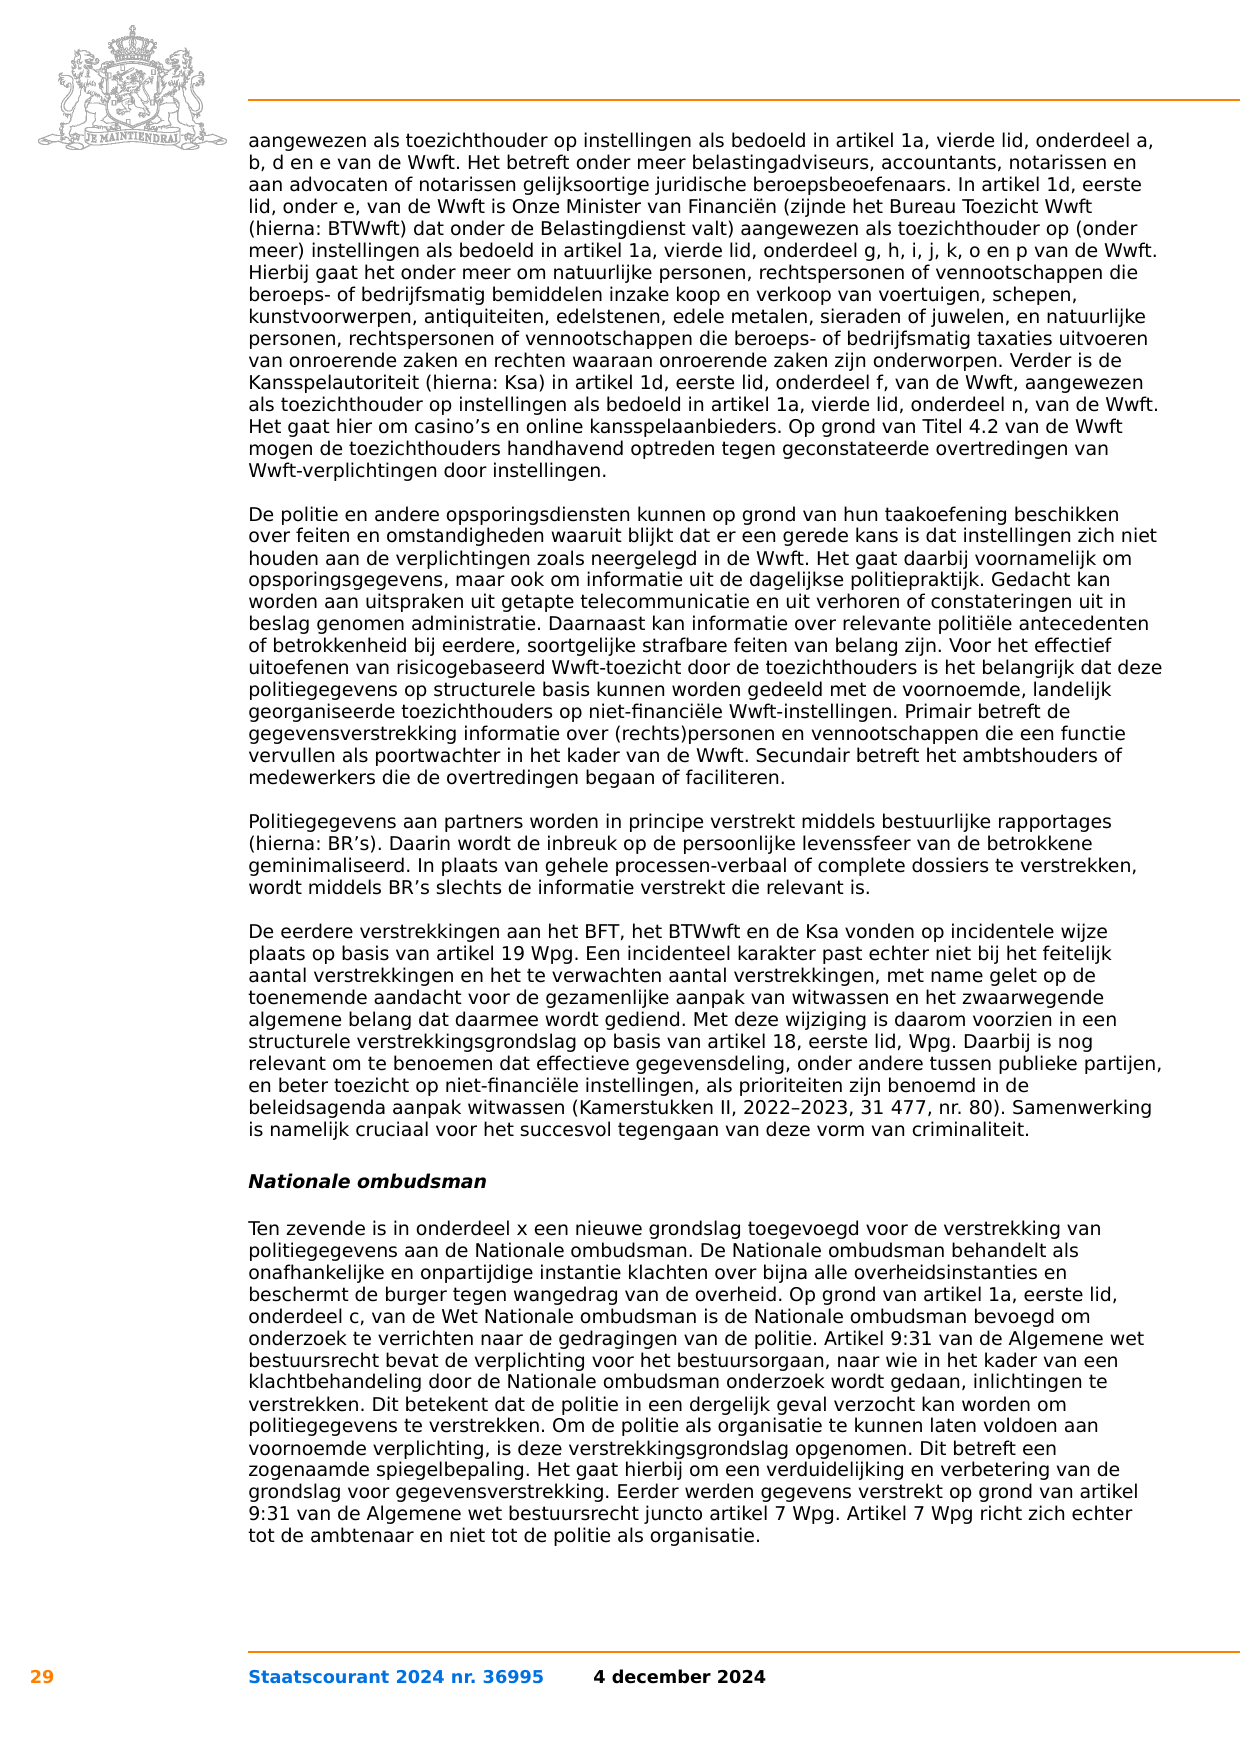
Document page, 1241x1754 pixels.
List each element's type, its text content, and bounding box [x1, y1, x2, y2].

text Ten zevende is in onderdeel x een nieuwe grondslag toegevoegd voor de verstrekking van politiegegevens aan de Nationale ombudsman. De Nationale ombudsman behandelt als onafhankelijke en onpartijdige instantie klachten over bijna alle overheidsinstanties en beschermt de burger tegen wangedrag van de overheid. Op grond van artikel 1a, eerste lid, onderdeel c, van de Wet Nationale ombudsman is de Nationale ombudsman bevoegd om onderzoek te verrichten naar de gedragingen van de politie. Artikel 9:31 van de Algemene wet bestuursrecht bevat de verplichting voor het bestuursorgaan, naar wie in het kader van een klachtbehandeling door de Nationale ombudsman onderzoek wordt gedaan, inlichtingen te verstrekken. Dit betekent dat de politie in een dergelijk geval verzocht kan worden om politiegegevens te verstrekken. Om de politie als organisatie te kunnen laten voldoen aan voornoemde verplichting, is deze verstrekkingsgrondslag opgenomen. Dit betreft een zogenaamde spiegelbepaling. Het gaat hierbij om een verduidelijking en verbetering van de grondslag voor gegevensverstrekking. Eerder werden gegevens verstrekt op grond van artikel 9:31 van de Algemene wet bestuursrecht juncto artikel 7 Wpg. Artikel 7 Wpg richt zich echter tot de ambtenaar en niet tot de politie als organisatie. [248, 1218, 1163, 1547]
text Politiegegevens aan partners worden in principe verstrekt middels bestuurlijke rapportages (hierna: BR’s). Daarin wordt de inbreuk op de persoonlijke levenssfeer van de betrokkene geminimaliseerd. In plaats van gehele processen-verbaal of complete dossiers te verstrekken, wordt middels BR’s slechts de informatie verstrekt die relevant is. [248, 811, 1163, 899]
text De eerdere verstrekkingen aan het BFT, het BTWwft en de Ksa vonden op incidentele wijze plaats op basis van artikel 19 Wpg. Een incidenteel karakter past echter niet bij het feitelijk aantal verstrekkingen en het te verwachten aantal verstrekkingen, met name gelet op de toenemende aandacht voor de gezamenlijke aanpak van witwassen en het zwaarwegende algemene belang dat daarmee wordt gediend. Met deze wijziging is daarom voorzien in een structurele verstrekkingsgrondslag op basis van artikel 18, eerste lid, Wpg. Daarbij is nog relevant om te benoemen dat effectieve gegevensdeling, onder andere tussen publieke partijen, en beter toezicht op niet-financiële instellingen, als prioriteiten zijn benoemd in de beleidsagenda aanpak witwassen (Kamerstukken II, 2022–2023, 31 477, nr. 80). Samenwerking is namelijk cruciaal voor het succesvol tegengaan van deze vorm van criminaliteit. [248, 921, 1163, 1141]
text De politie en andere opsporingsdiensten kunnen op grond van hun taakoefening beschikken over feiten en omstandigheden waaruit blijkt dat er een gerede kans is dat instellingen zich niet houden aan de verplichtingen zoals neergelegd in de Wwft. Het gaat daarbij voornamelijk om opsporingsgegevens, maar ook om informatie uit de dagelijkse politiepraktijk. Gedacht kan worden aan uitspraken uit getapte telecommunicatie en uit verhoren of constateringen uit in beslag genomen administratie. Daarnaast kan informatie over relevante politiële antecedenten of betrokkenheid bij eerdere, soortgelijke strafbare feiten van belang zijn. Voor het effectief uitoefenen van risicogebaseerd Wwft-toezicht door de toezichthouders is het belangrijk dat deze politiegegevens op structurele basis kunnen worden gedeeld met de voornoemde, landelijk georganiseerde toezichthouders op niet-financiële Wwft-instellingen. Primair betreft de gegevensverstrekking informatie over (rechts)personen en vennootschappen die een functie vervullen als poortwachter in het kader van de Wwft. Secundair betreft het ambtshouders of medewerkers die de overtredingen begaan of faciliteren. [248, 503, 1163, 789]
text aangewezen als toezichthouder op instellingen als bedoeld in artikel 1a, vierde lid, onderdeel a, b, d en e van de Wwft. Het betreft onder meer belastingadviseurs, accountants, notarissen en aan advocaten of notarissen gelijksoortige juridische beroepsbeoefenaars. In artikel 1d, eerste lid, onder e, van de Wwft is Onze Minister van Financiën (zijnde het Bureau Toezicht Wwft (hierna: BTWwft) dat onder de Belastingdienst valt) aangewezen als toezichthouder op (onder meer) instellingen als bedoeld in artikel 1a, vierde lid, onderdeel g, h, i, j, k, o en p van de Wwft. Hierbij gaat het onder meer om natuurlijke personen, rechtspersonen of vennootschappen die beroeps- of bedrijfsmatig bemiddelen inzake koop en verkoop van voertuigen, schepen, kunstvoorwerpen, antiquiteiten, edelstenen, edele metalen, sieraden of juwelen, en natuurlijke personen, rechtspersonen of vennootschappen die beroeps- of bedrijfsmatig taxaties uitvoeren van onroerende zaken en rechten waaraan onroerende zaken zijn onderworpen. Verder is de Kansspelautoriteit (hierna: Ksa) in artikel 1d, eerste lid, onderdeel f, van de Wwft, aangewezen als toezichthouder op instellingen als bedoeld in artikel 1a, vierde lid, onderdeel n, van de Wwft. Het gaat hier om casino’s en online kansspelaanbieders. Op grond van Titel 4.2 van de Wwft mogen de toezichthouders handhavend optreden tegen geconstateerde overtredingen van Wwft-verplichtingen door instellingen. [248, 130, 1163, 482]
picture [38, 25, 227, 150]
subtitle Nationale ombudsman [248, 1171, 1163, 1193]
